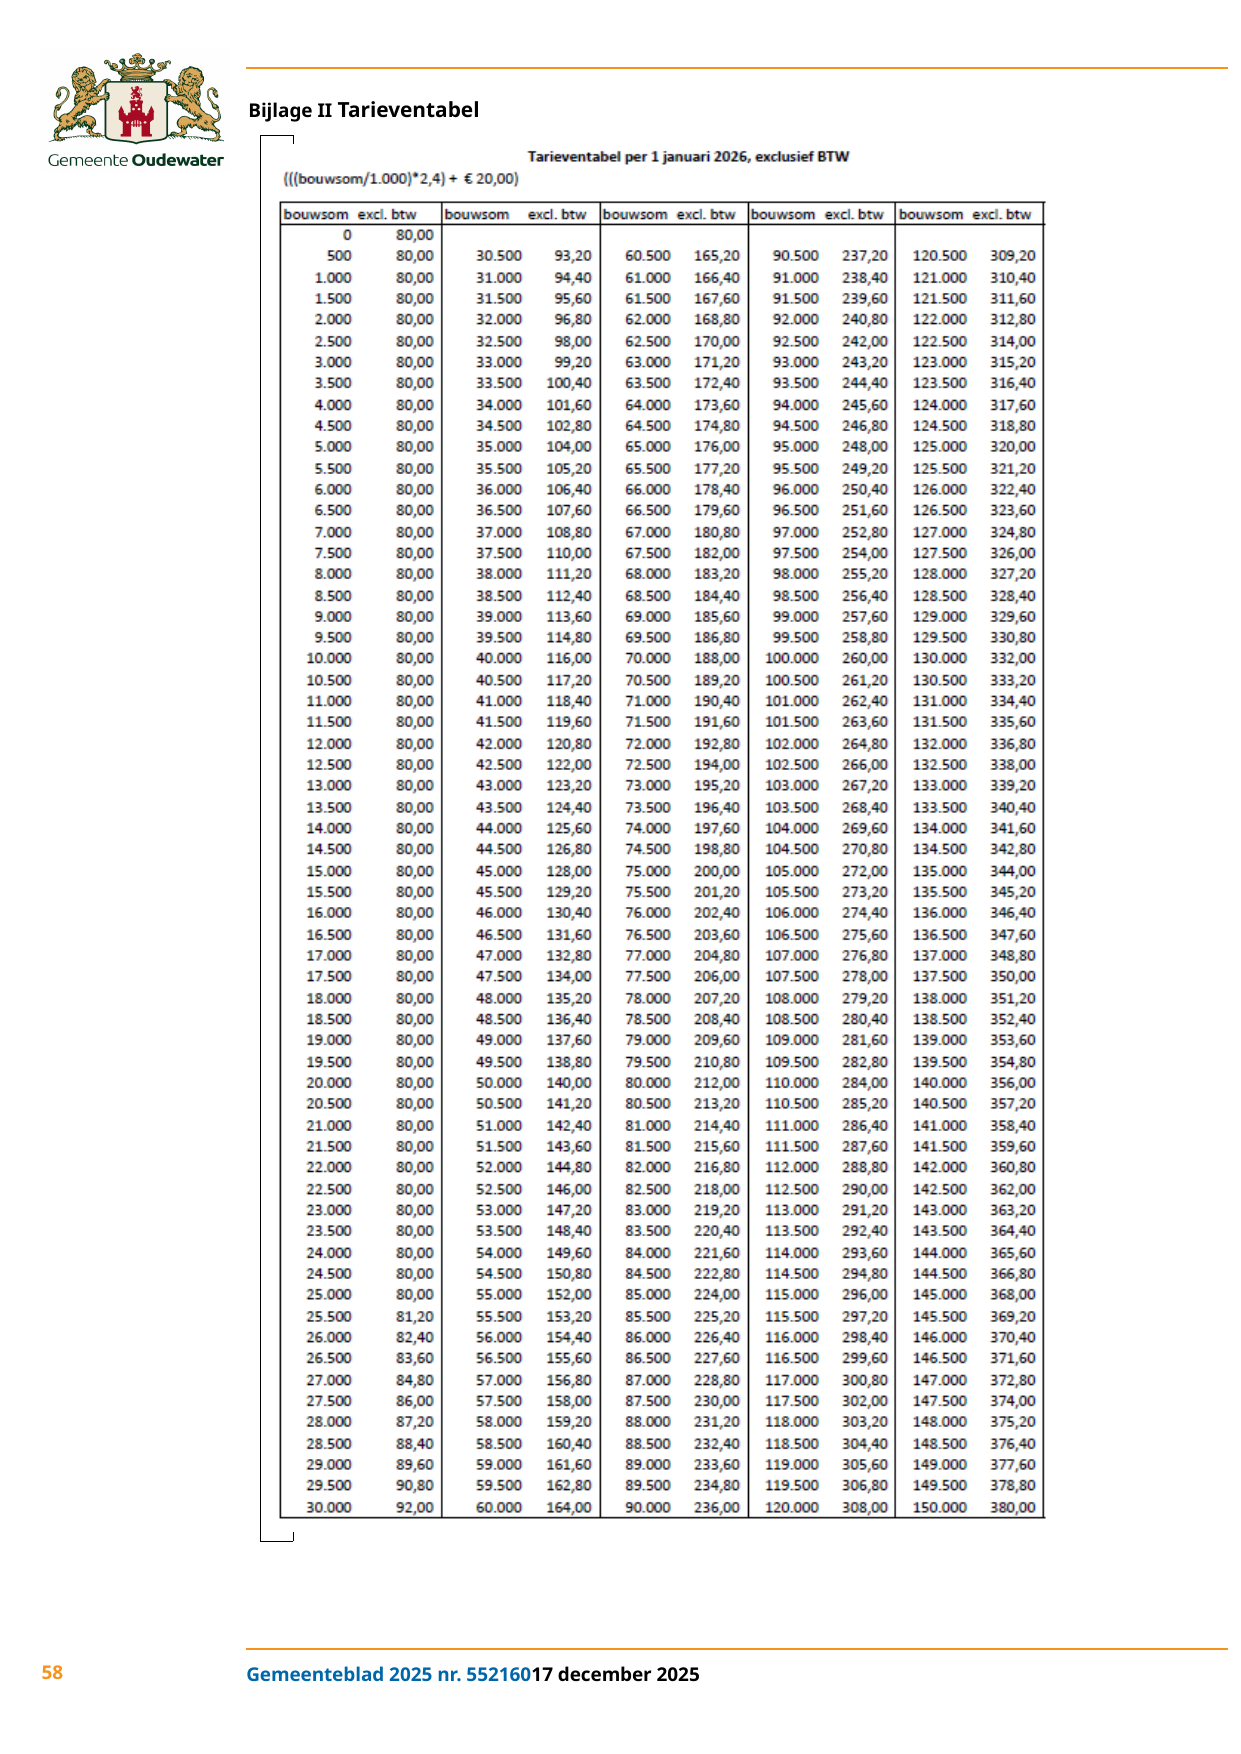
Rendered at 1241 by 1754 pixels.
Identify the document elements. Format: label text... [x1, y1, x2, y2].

text Bijlage II Tarieventabel [248, 95, 1152, 123]
picture [268, 144, 1065, 1532]
picture [41, 47, 231, 172]
